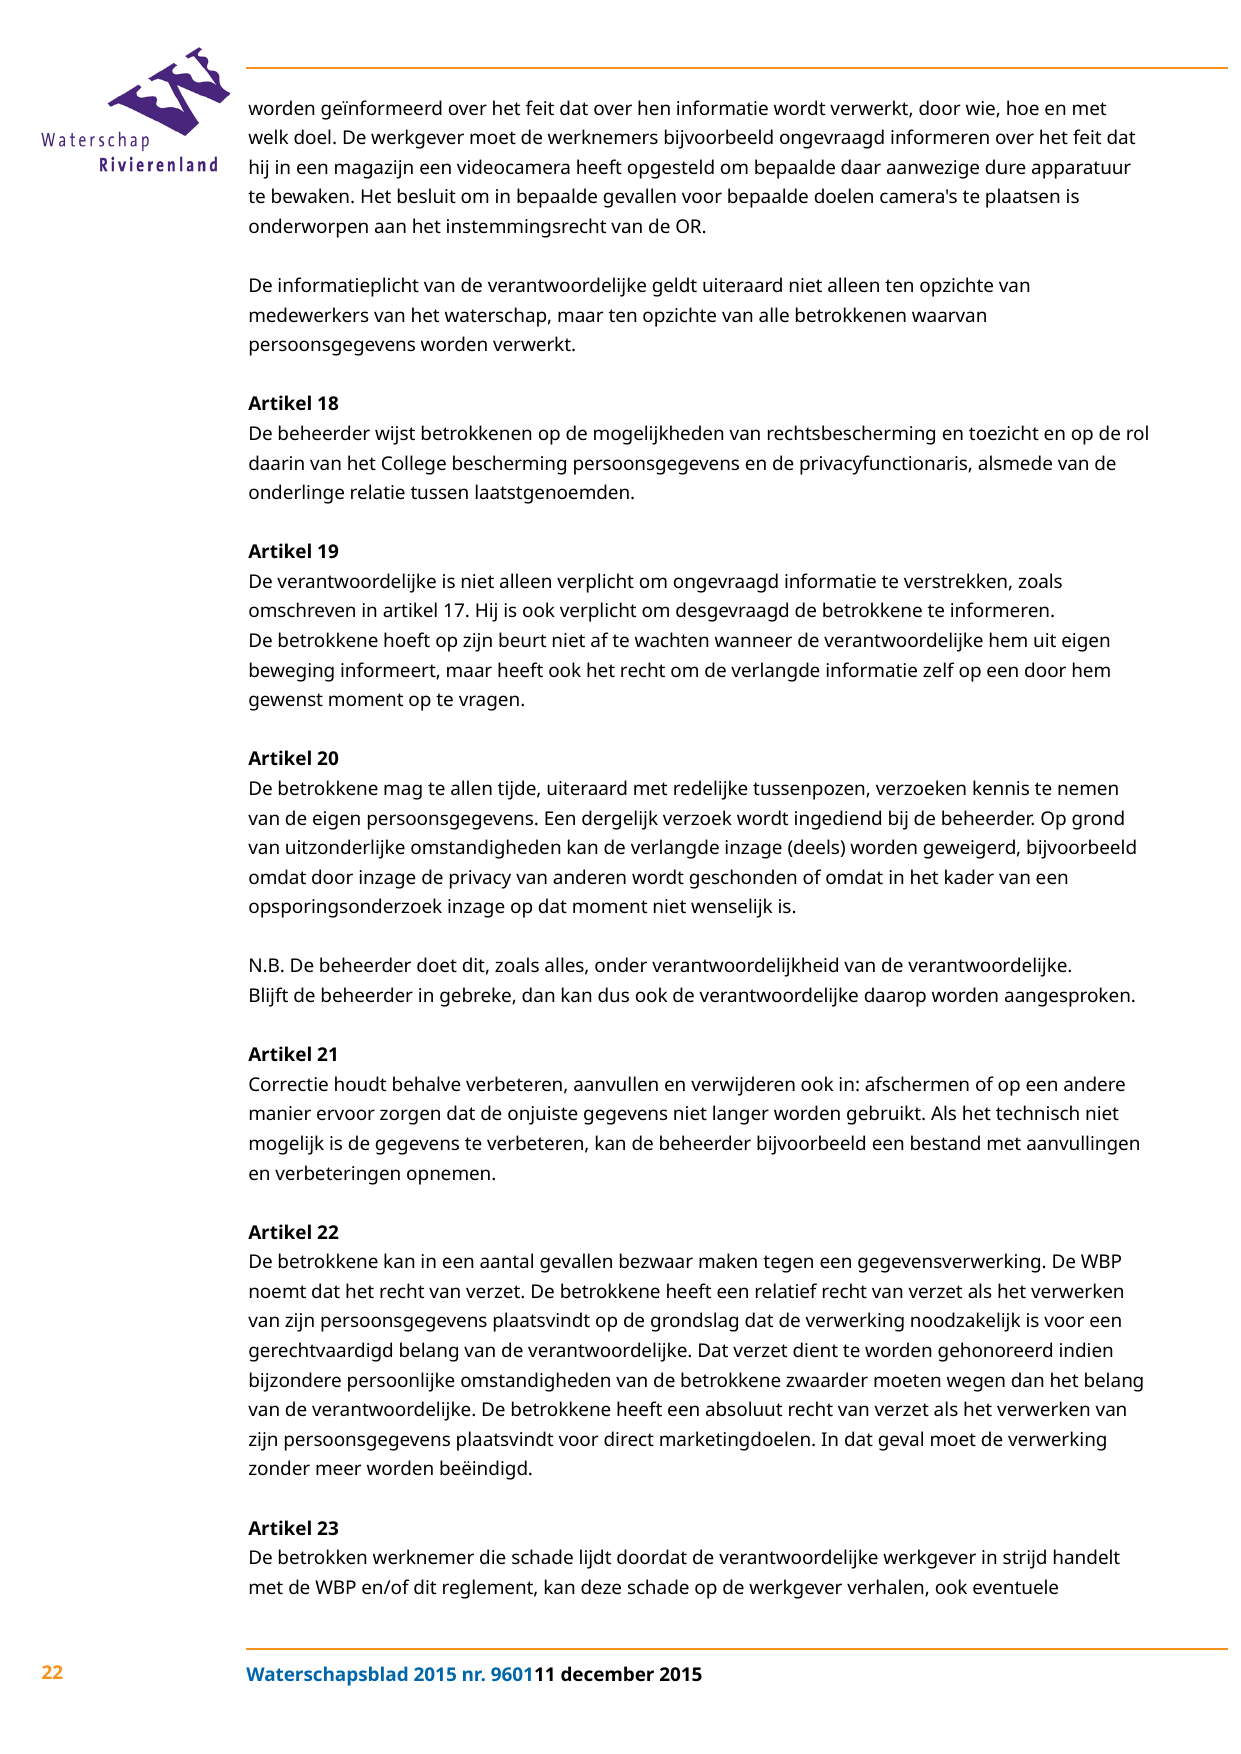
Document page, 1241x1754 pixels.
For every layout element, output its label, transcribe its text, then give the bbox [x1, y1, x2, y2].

text Artikel 20 [248, 746, 1152, 771]
picture [41, 47, 231, 172]
text De betrokkene mag te allen tijde, uiteraard met redelijke tussenpozen, verzoeken kennis te nemen van de eigen persoonsgegevens. Een dergelijk verzoek wordt ingediend bij de beheerder. Op grond van uitzonderlijke omstandigheden kan de verlangde inzage (deels) worden geweigerd, bijvoorbeeld omdat door inzage de privacy van anderen wordt geschonden of omdat in het kader van een opsporingsonderzoek inzage op dat moment niet wenselijk is. [248, 775, 1152, 919]
text De informatieplicht van de verantwoordelijke geldt uiteraard niet alleen ten opzichte van medewerkers van het waterschap, maar ten opzichte van alle betrokkenen waarvan persoonsgegevens worden verwerkt. [248, 272, 1152, 357]
text De betrokken werknemer die schade lijdt doordat de verantwoordelijke werkgever in strijd handelt met de WBP en/of dit reglement, kan deze schade op de werkgever verhalen, ook eventuele [248, 1544, 1152, 1600]
text Correctie houdt behalve verbeteren, aanvullen en verwijderen ook in: afschermen of op een andere manier ervoor zorgen dat de onjuiste gegevens niet langer worden gebruikt. Als het technisch niet mogelijk is de gegevens te verbeteren, kan de beheerder bijvoorbeeld een bestand met aanvullingen en verbeteringen opnemen. [248, 1071, 1152, 1186]
text Artikel 18 [248, 391, 1152, 416]
text De beheerder wijst betrokkenen op de mogelijkheden van rechtsbescherming en toezicht en op de rol daarin van het College bescherming persoonsgegevens en de privacyfunctionaris, alsmede van de onderlinge relatie tussen laatstgenoemden. [248, 420, 1152, 505]
text De betrokkene kan in een aantal gevallen bezwaar maken tegen een gegevensverwerking. De WBP noemt dat het recht van verzet. De betrokkene heeft een relatief recht van verzet als het verwerken van zijn persoonsgegevens plaatsvindt op de grondslag dat de verwerking noodzakelijk is voor een gerechtvaardigd belang van de verantwoordelijke. Dat verzet dient te worden gehonoreerd indien bijzondere persoonlijke omstandigheden van de betrokkene zwaarder moeten wegen dan het belang van de verantwoordelijke. De betrokkene heeft een absoluut recht van verzet als het verwerken van zijn persoonsgegevens plaatsvindt voor direct marketingdoelen. In dat geval moet de verwerking zonder meer worden beëindigd. [248, 1248, 1152, 1481]
text N.B. De beheerder doet dit, zoals alles, onder verantwoordelijkheid van de verantwoordelijke. [248, 953, 1152, 978]
text worden geïnformeerd over het feit dat over hen informatie wordt verwerkt, door wie, hoe en met welk doel. De werkgever moet de werknemers bijvoorbeeld ongevraagd informeren over het feit dat hij in een magazijn een videocamera heeft opgesteld om bepaalde daar aanwezige dure apparatuur te bewaken. Het besluit om in bepaalde gevallen voor bepaalde doelen camera's te plaatsen is onderworpen aan het instemmingsrecht van de OR. [248, 95, 1152, 239]
text De betrokkene hoeft op zijn beurt niet af te wachten wanneer de verantwoordelijke hem uit eigen beweging informeert, maar heeft ook het recht om de verlangde informatie zelf op een door hem gewenst moment op te vragen. [248, 627, 1152, 712]
text De verantwoordelijke is niet alleen verplicht om ongevraagd informatie te verstrekken, zoals omschreven in artikel 17. Hij is ook verplicht om desgevraagd de betrokkene te informeren. [248, 568, 1152, 623]
text Artikel 22 [248, 1219, 1152, 1245]
text Artikel 21 [248, 1041, 1152, 1067]
text Artikel 19 [248, 538, 1152, 564]
text Blijft de beheerder in gebreke, dan kan dus ook de verantwoordelijke daarop worden aangesproken. [248, 982, 1152, 1008]
text Artikel 23 [248, 1515, 1152, 1541]
